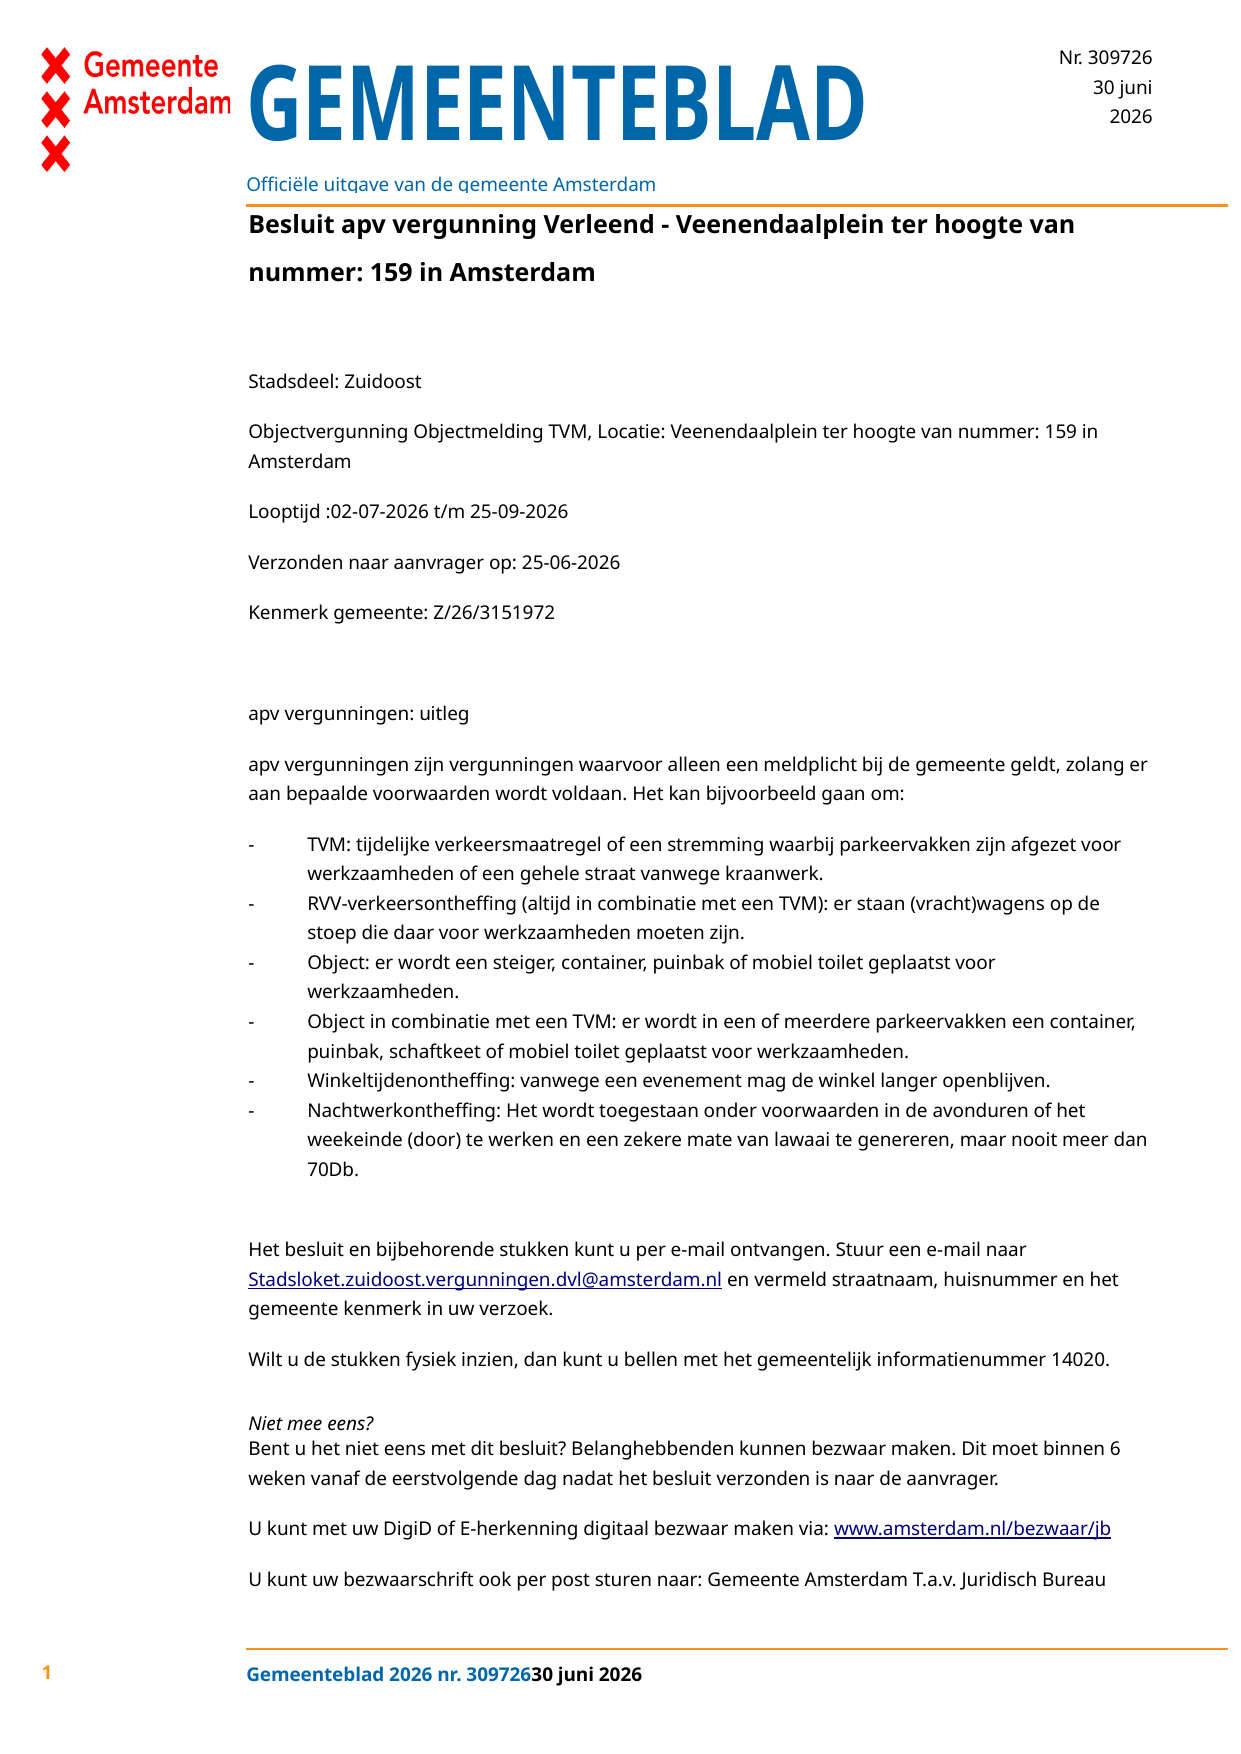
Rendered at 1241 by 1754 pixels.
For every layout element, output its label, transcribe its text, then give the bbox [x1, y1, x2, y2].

list Object: er wordt een steiger, container, puinbak of mobiel toilet geplaatst voor werkzaamheden. [248, 949, 1152, 1004]
list TVM: tijdelijke verkeersmaatregel of een stremming waarbij parkeervakken zijn afgezet voor werkzaamheden of een gehele straat vanwege kraanwerk. [248, 831, 1152, 886]
text Kenmerk gemeente: Z/26/3151972 [248, 599, 1152, 625]
list Winkeltijdenontheffing: vanwege een evenement mag de winkel langer openblijven. [248, 1067, 1152, 1093]
text U kunt met uw DigiD of E-herkenning digitaal bezwaar maken via: www.amsterdam.nl/bezwaar/jb [248, 1516, 1152, 1541]
text apv vergunningen: uitleg [248, 700, 1152, 726]
text Wilt u de stukken fysiek inzien, dan kunt u bellen met het gemeentelijk informatienummer 14020. [248, 1346, 1152, 1372]
text Verzonden naar aanvrager op: 25-06-2026 [248, 549, 1152, 575]
text apv vergunningen zijn vergunningen waarvoor alleen een meldplicht bij de gemeente geldt, zolang er aan bepaalde voorwaarden wordt voldaan. Het kan bijvoorbeeld gaan om: [248, 751, 1152, 806]
text Objectvergunning Objectmelding TVM, Locatie: Veenendaalplein ter hoogte van nummer: 159 in Amsterdam [248, 419, 1152, 474]
list Object in combinatie met een TVM: er wordt in een of meerdere parkeervakken een container, puinbak, schaftkeet of mobiel toilet geplaatst voor werkzaamheden. [248, 1008, 1152, 1064]
list Nachtwerkontheffing: Het wordt toegestaan onder voorwaarden in de avonduren of het weekeinde (door) te werken en een zekere mate van lawaai te genereren, maar nooit meer dan 70Db. [248, 1097, 1152, 1182]
text U kunt uw bezwaarschrift ook per post sturen naar: Gemeente Amsterdam T.a.v. Juridisch Bureau [248, 1566, 1152, 1592]
text Bent u het niet eens met dit besluit? Belanghebbenden kunnen bezwaar maken. Dit moet binnen 6 weken vanaf de eerstvolgende dag nadat het besluit verzonden is naar de aanvrager. [248, 1436, 1152, 1491]
picture [41, 47, 231, 172]
text Besluit apv vergunning Verleend - Veenendaalplein ter hoogte van nummer: 159 in Amsterdam [248, 207, 1152, 288]
text Niet mee eens? [248, 1410, 1152, 1436]
list RVV-verkeersontheffing (altijd in combinatie met een TVM): er staan (vracht)wagens op de stoep die daar voor werkzaamheden moeten zijn. [248, 890, 1152, 945]
text Het besluit en bijbehorende stukken kunt u per e-mail ontvangen. Stuur een e-mail naar Stadsloket.zuidoost.vergunningen.dvl@amsterdam.nl en vermeld straatnaam, huisnummer en het gemeente kenmerk in uw verzoek. [248, 1236, 1152, 1321]
text Stadsdeel: Zuidoost [248, 368, 1152, 394]
text Looptijd :02-07-2026 t/m 25-09-2026 [248, 499, 1152, 524]
